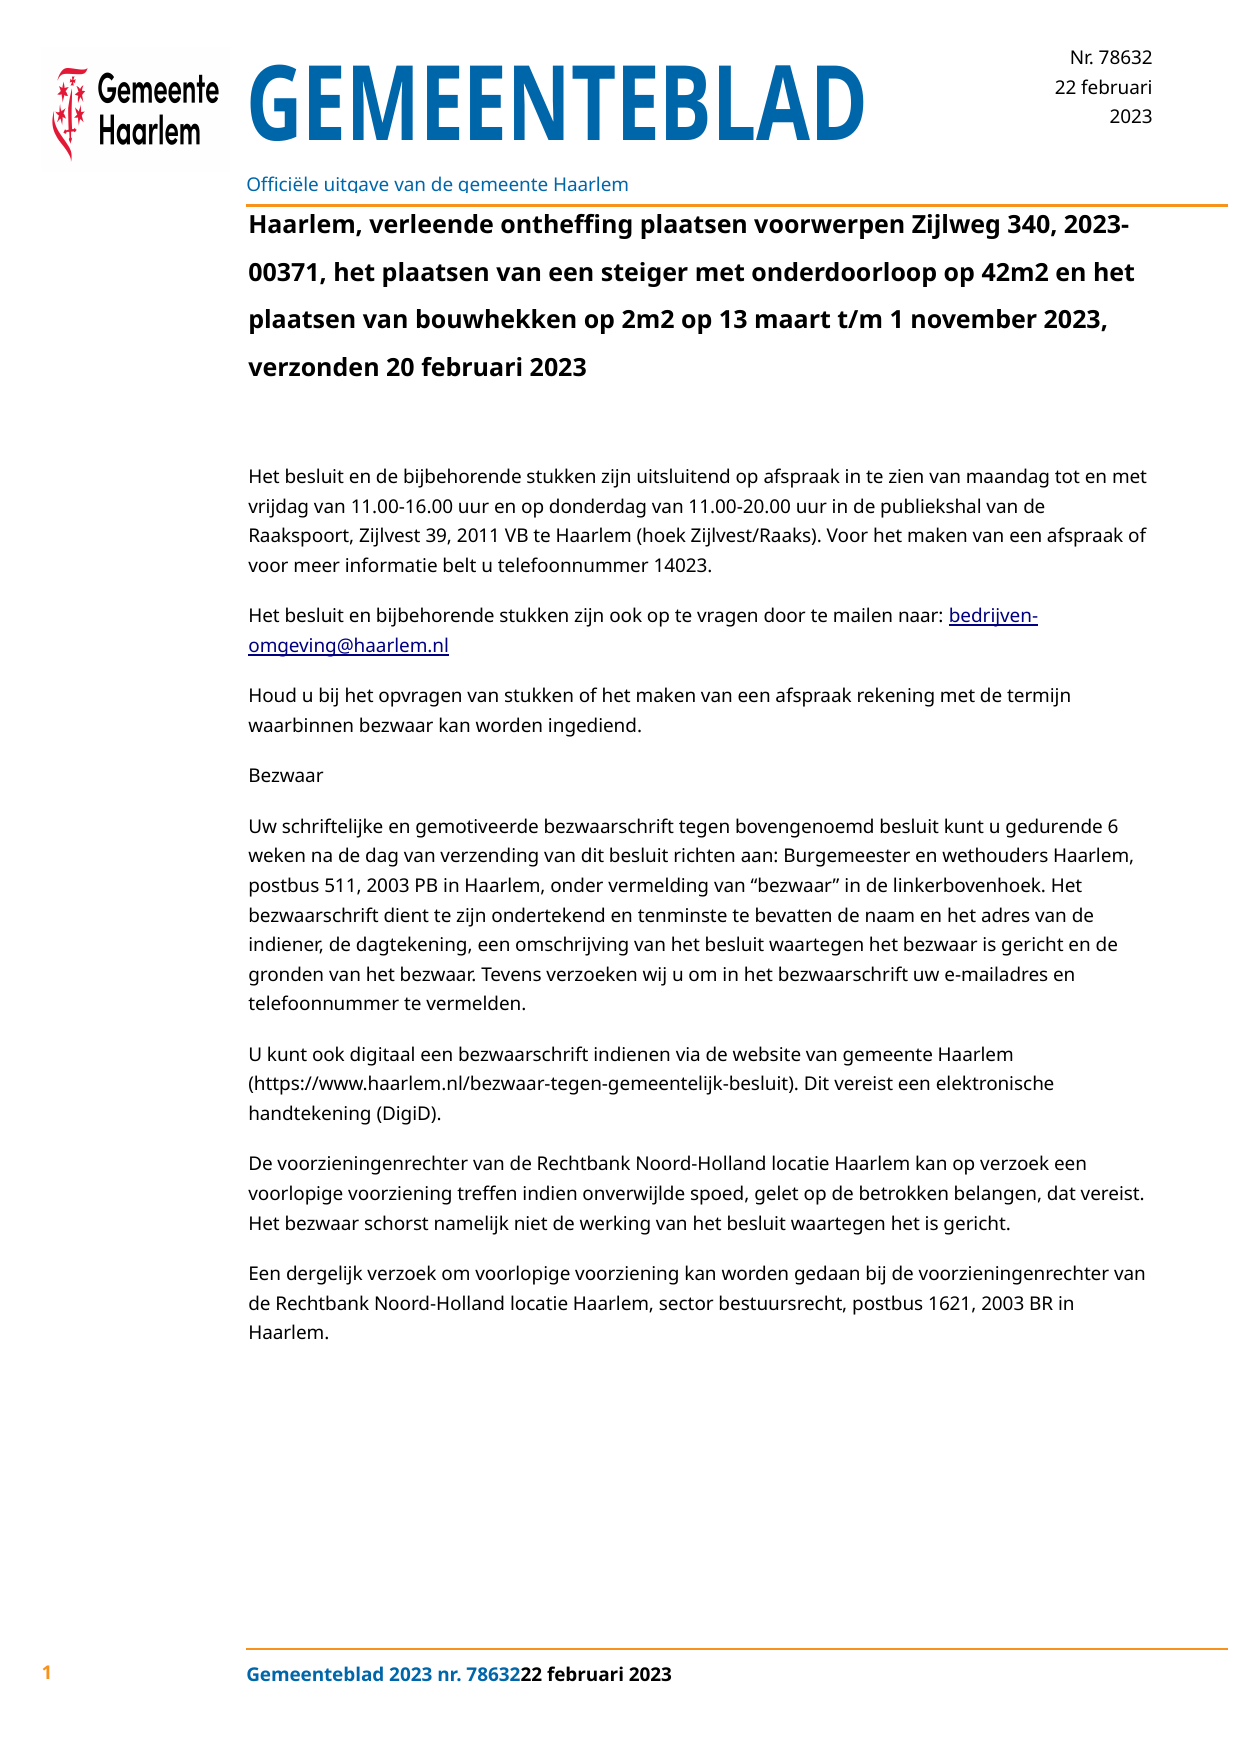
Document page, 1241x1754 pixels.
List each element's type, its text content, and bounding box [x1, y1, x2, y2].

text Een dergelijk verzoek om voorlopige voorziening kan worden gedaan bij de voorzieningenrechter van de Rechtbank Noord-Holland locatie Haarlem, sector bestuursrecht, postbus 1621, 2003 BR in Haarlem. [248, 1260, 1152, 1345]
text Het besluit en bijbehorende stukken zijn ook op te vragen door te mailen naar: bedrijven-omgeving@haarlem.nl [248, 603, 1152, 658]
text Haarlem, verleende ontheffing plaatsen voorwerpen Zijlweg 340, 2023-00371, het plaatsen van een steiger met onderdoorloop op 42m2 en het plaatsen van bouwhekken op 2m2 op 13 maart t/m 1 november 2023, verzonden 20 februari 2023 [248, 207, 1152, 384]
picture [41, 47, 231, 172]
text Bezwaar [248, 763, 1152, 788]
text Het besluit en de bijbehorende stukken zijn uitsluitend op afspraak in te zien van maandag tot en met vrijdag van 11.00-16.00 uur en op donderdag van 11.00-20.00 uur in de publiekshal van de Raakspoort, Zijlvest 39, 2011 VB te Haarlem (hoek Zijlvest/Raaks). Voor het maken van een afspraak of voor meer informatie belt u telefoonnummer 14023. [248, 463, 1152, 578]
text Uw schriftelijke en gemotiveerde bezwaarschrift tegen bovengenoemd besluit kunt u gedurende 6 weken na de dag van verzending van dit besluit richten aan: Burgemeester en wethouders Haarlem, postbus 511, 2003 PB in Haarlem, onder vermelding van “bezwaar” in de linkerbovenhoek. Het bezwaarschrift dient te zijn ondertekend en tenminste te bevatten de naam en het adres van de indiener, de dagtekening, een omschrijving van het besluit waartegen het bezwaar is gericht en de gronden van het bezwaar. Tevens verzoeken wij u om in het bezwaarschrift uw e-mailadres en telefoonnummer te vermelden. [248, 813, 1152, 1016]
text U kunt ook digitaal een bezwaarschrift indienen via de website van gemeente Haarlem (https://www.haarlem.nl/bezwaar-tegen-gemeentelijk-besluit). Dit vereist een elektronische handtekening (DigiD). [248, 1041, 1152, 1126]
text De voorzieningenrechter van de Rechtbank Noord-Holland locatie Haarlem kan op verzoek een voorlopige voorziening treffen indien onverwijlde spoed, gelet op de betrokken belangen, dat vereist. Het bezwaar schorst namelijk niet de werking van het besluit waartegen het is gericht. [248, 1151, 1152, 1236]
text Houd u bij het opvragen van stukken of het maken van een afspraak rekening met de termijn waarbinnen bezwaar kan worden ingediend. [248, 683, 1152, 738]
